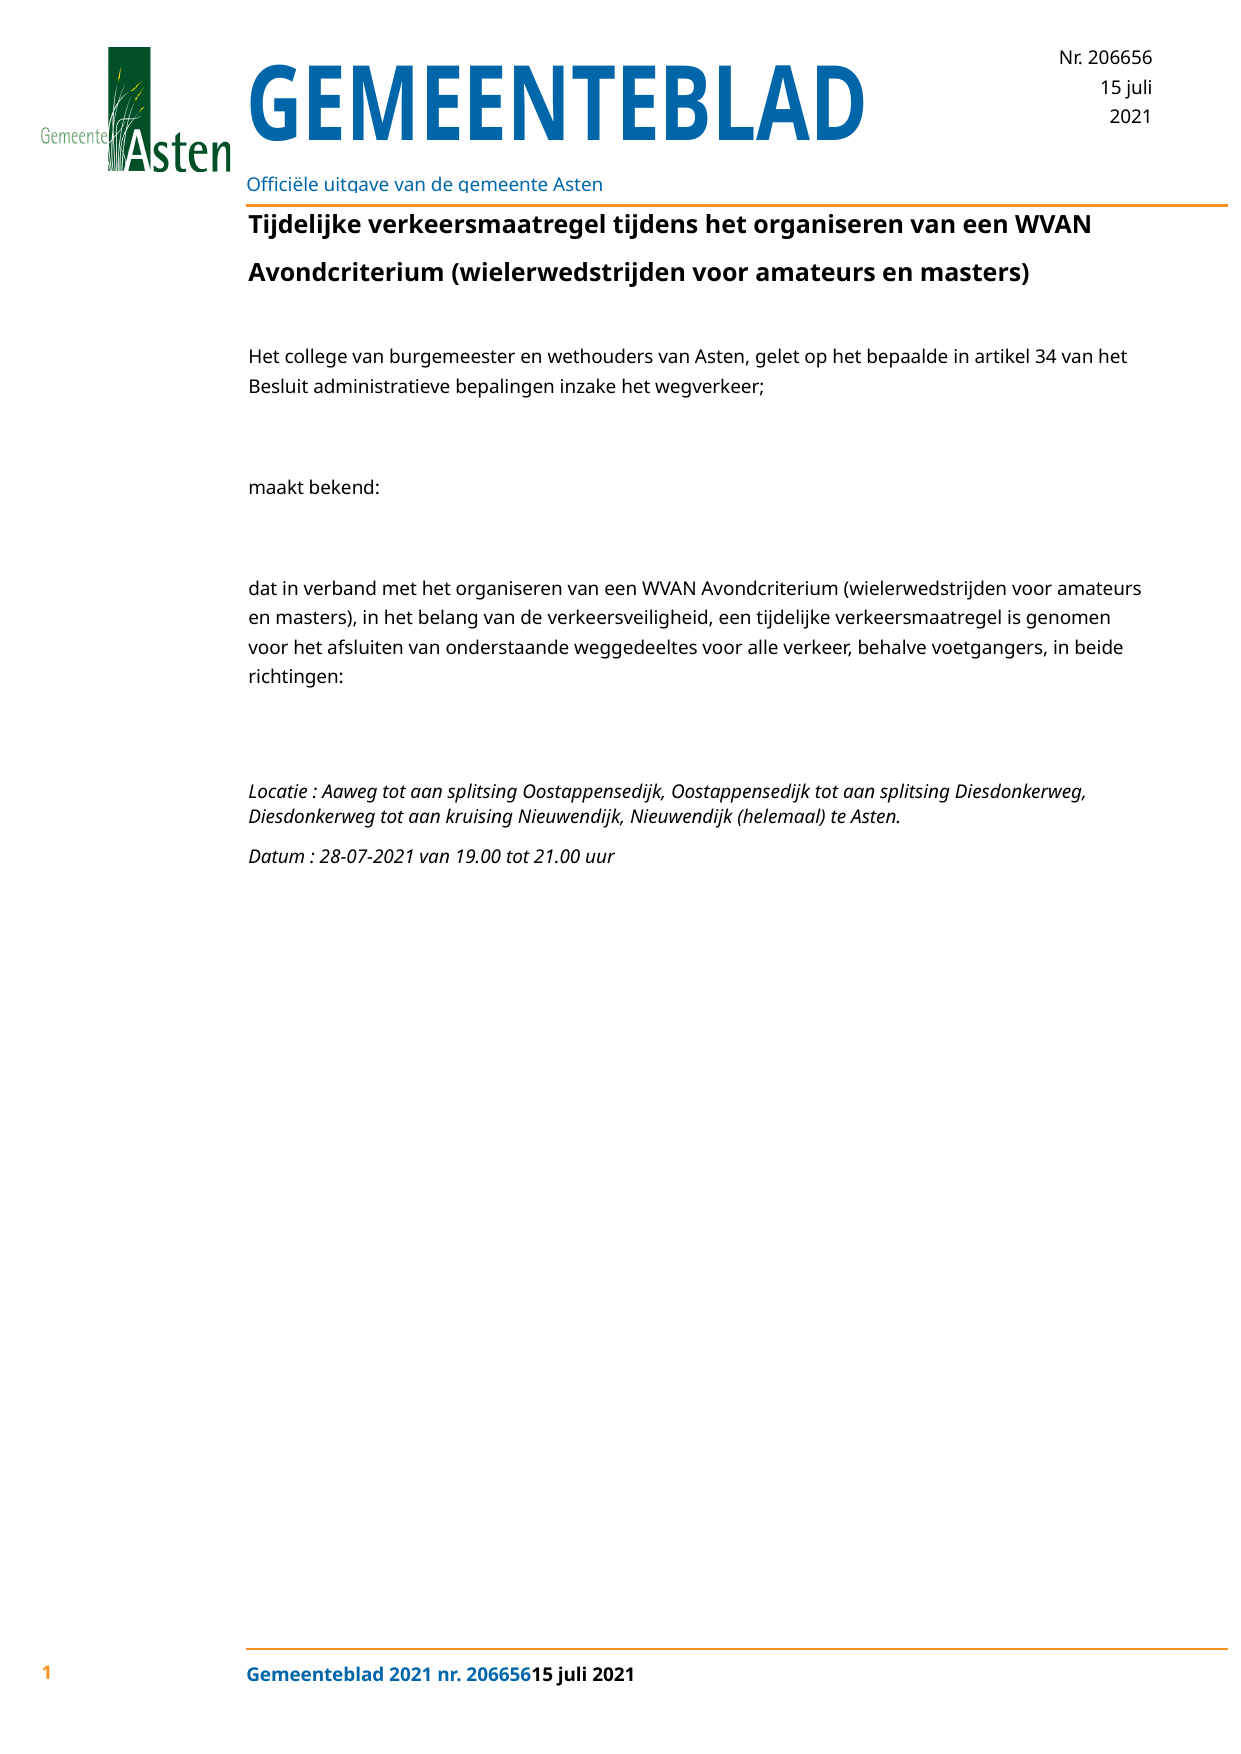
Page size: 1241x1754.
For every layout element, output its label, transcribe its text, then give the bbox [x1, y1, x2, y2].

text Tijdelijke verkeersmaatregel tijdens het organiseren van een WVAN Avondcriterium (wielerwedstrijden voor amateurs en masters) [248, 207, 1152, 288]
picture [41, 47, 231, 172]
text Locatie : Aaweg tot aan splitsing Oostappensedijk, Oostappensedijk tot aan splitsing Diesdonkerweg, Diesdonkerweg tot aan kruising Nieuwendijk, Nieuwendijk (helemaal) te Asten. [248, 778, 1152, 829]
text Het college van burgemeester en wethouders van Asten, gelet op het bepaalde in artikel 34 van het Besluit administratieve bepalingen inzake het wegverkeer; [248, 344, 1152, 399]
text Datum : 28-07-2021 van 19.00 tot 21.00 uur [248, 843, 1152, 869]
text maakt bekend: [248, 474, 1152, 500]
text dat in verband met het organiseren van een WVAN Avondcriterium (wielerwedstrijden voor amateurs en masters), in het belang van de verkeersveiligheid, een tijdelijke verkeersmaatregel is genomen voor het afsluiten van onderstaande weggedeeltes voor alle verkeer, behalve voetgangers, in beide richtingen: [248, 575, 1152, 689]
